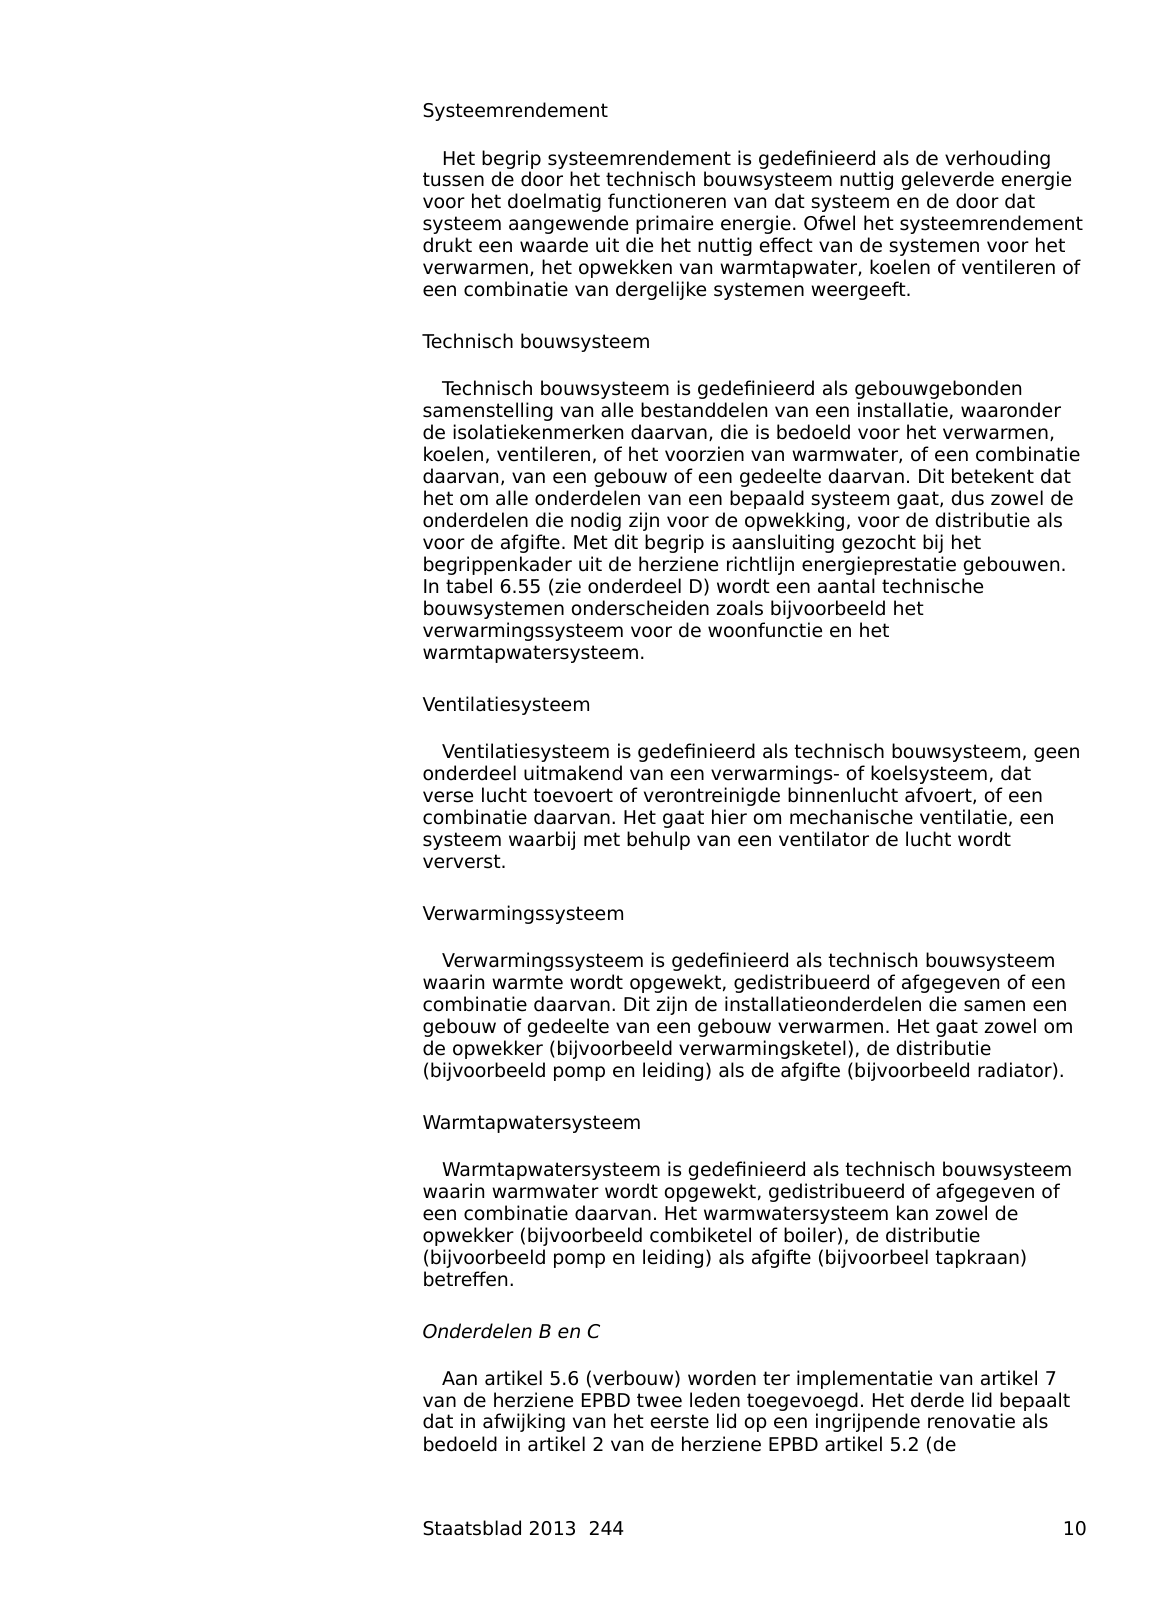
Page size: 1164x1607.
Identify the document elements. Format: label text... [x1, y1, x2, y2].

subtitle Warmtapwatersysteem [422, 1112, 1087, 1134]
text Warmtapwatersysteem is gedefinieerd als technisch bouwsysteem waarin warmwater wordt opgewekt, gedistribueerd of afgegeven of een combinatie daarvan. Het warmwatersysteem kan zowel de opwekker (bijvoorbeeld combiketel of boiler), de distributie (bijvoorbeeld pomp en leiding) als afgifte (bijvoorbeel tapkraan) betreffen. [422, 1159, 1087, 1291]
text Technisch bouwsysteem is gedefinieerd als gebouwgebonden samenstelling van alle bestanddelen van een installatie, waaronder de isolatiekenmerken daarvan, die is bedoeld voor het verwarmen, koelen, ventileren, of het voorzien van warmwater, of een combinatie daarvan, van een gebouw of een gedeelte daarvan. Dit betekent dat het om alle onderdelen van een bepaald systeem gaat, dus zowel de onderdelen die nodig zijn voor de opwekking, voor de distributie als voor de afgifte. Met dit begrip is aansluiting gezocht bij het begrippenkader uit de herziene richtlijn energieprestatie gebouwen. In tabel 6.55 (zie onderdeel D) wordt een aantal technische bouwsystemen onderscheiden zoals bijvoorbeeld het verwarmingssysteem voor de woonfunctie en het warmtapwatersysteem. [422, 378, 1087, 664]
text Het begrip systeemrendement is gedefinieerd als de verhouding tussen de door het technisch bouwsysteem nuttig geleverde energie voor het doelmatig functioneren van dat systeem en de door dat systeem aangewende primaire energie. Ofwel het systeemrendement drukt een waarde uit die het nuttig effect van de systemen voor het verwarmen, het opwekken van warmtapwater, koelen of ventileren of een combinatie van dergelijke systemen weergeeft. [422, 147, 1087, 301]
text Verwarmingssysteem is gedefinieerd als technisch bouwsysteem waarin warmte wordt opgewekt, gedistribueerd of afgegeven of een combinatie daarvan. Dit zijn de installatieonderdelen die samen een gebouw of gedeelte van een gebouw verwarmen. Het gaat zowel om de opwekker (bijvoorbeeld verwarmingsketel), de distributie (bijvoorbeeld pomp en leiding) als de afgifte (bijvoorbeeld radiator). [422, 950, 1087, 1082]
subtitle Systeemrendement [422, 100, 1087, 122]
subtitle Technisch bouwsysteem [422, 331, 1087, 353]
text Aan artikel 5.6 (verbouw) worden ter implementatie van artikel 7 van de herziene EPBD twee leden toegevoegd. Het derde lid bepaalt dat in afwijking van het eerste lid op een ingrijpende renovatie als bedoeld in artikel 2 van de herziene EPBD artikel 5.2 (de [422, 1367, 1087, 1455]
subtitle Onderdelen B en C [422, 1321, 1087, 1342]
subtitle Verwarmingssysteem [422, 903, 1087, 925]
text Ventilatiesysteem is gedefinieerd als technisch bouwsysteem, geen onderdeel uitmakend van een verwarmings- of koelsysteem, dat verse lucht toevoert of verontreinigde binnenlucht afvoert, of een combinatie daarvan. Het gaat hier om mechanische ventilatie, een systeem waarbij met behulp van een ventilator de lucht wordt ververst. [422, 741, 1087, 873]
subtitle Ventilatiesysteem [422, 694, 1087, 716]
